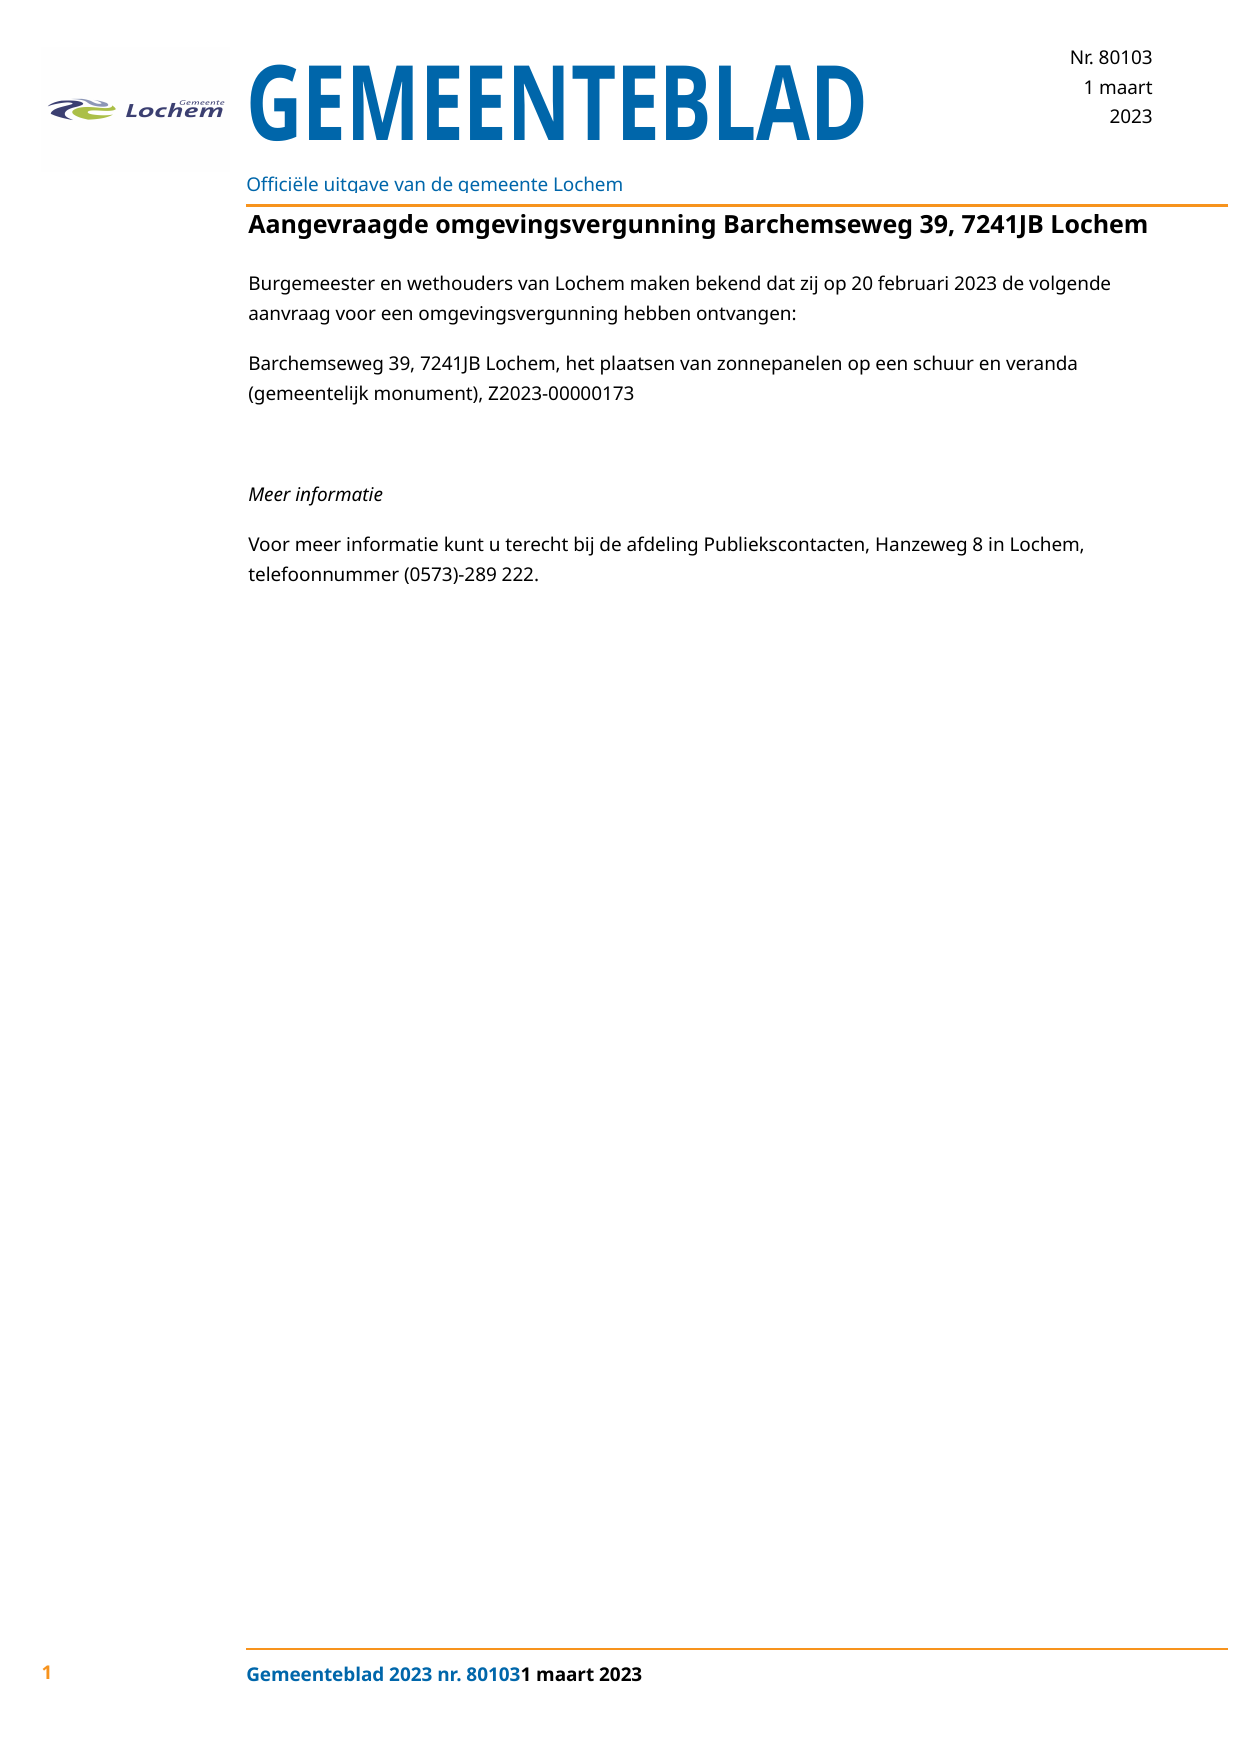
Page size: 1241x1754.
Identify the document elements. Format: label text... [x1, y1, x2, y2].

text Voor meer informatie kunt u terecht bij de afdeling Publiekscontacten, Hanzeweg 8 in Lochem, telefoonnummer (0573)-289 222. [248, 531, 1152, 586]
text Aangevraagde omgevingsvergunning Barchemseweg 39, 7241JB Lochem [248, 207, 1152, 241]
picture [41, 47, 231, 172]
text Meer informatie [248, 481, 1152, 506]
text Barchemseweg 39, 7241JB Lochem, het plaatsen van zonnepanelen op een schuur en veranda (gemeentelijk monument), Z2023-00000173 [248, 350, 1152, 406]
text Burgemeester en wethouders van Lochem maken bekend dat zij op 20 februari 2023 de volgende aanvraag voor een omgevingsvergunning hebben ontvangen: [248, 270, 1152, 326]
